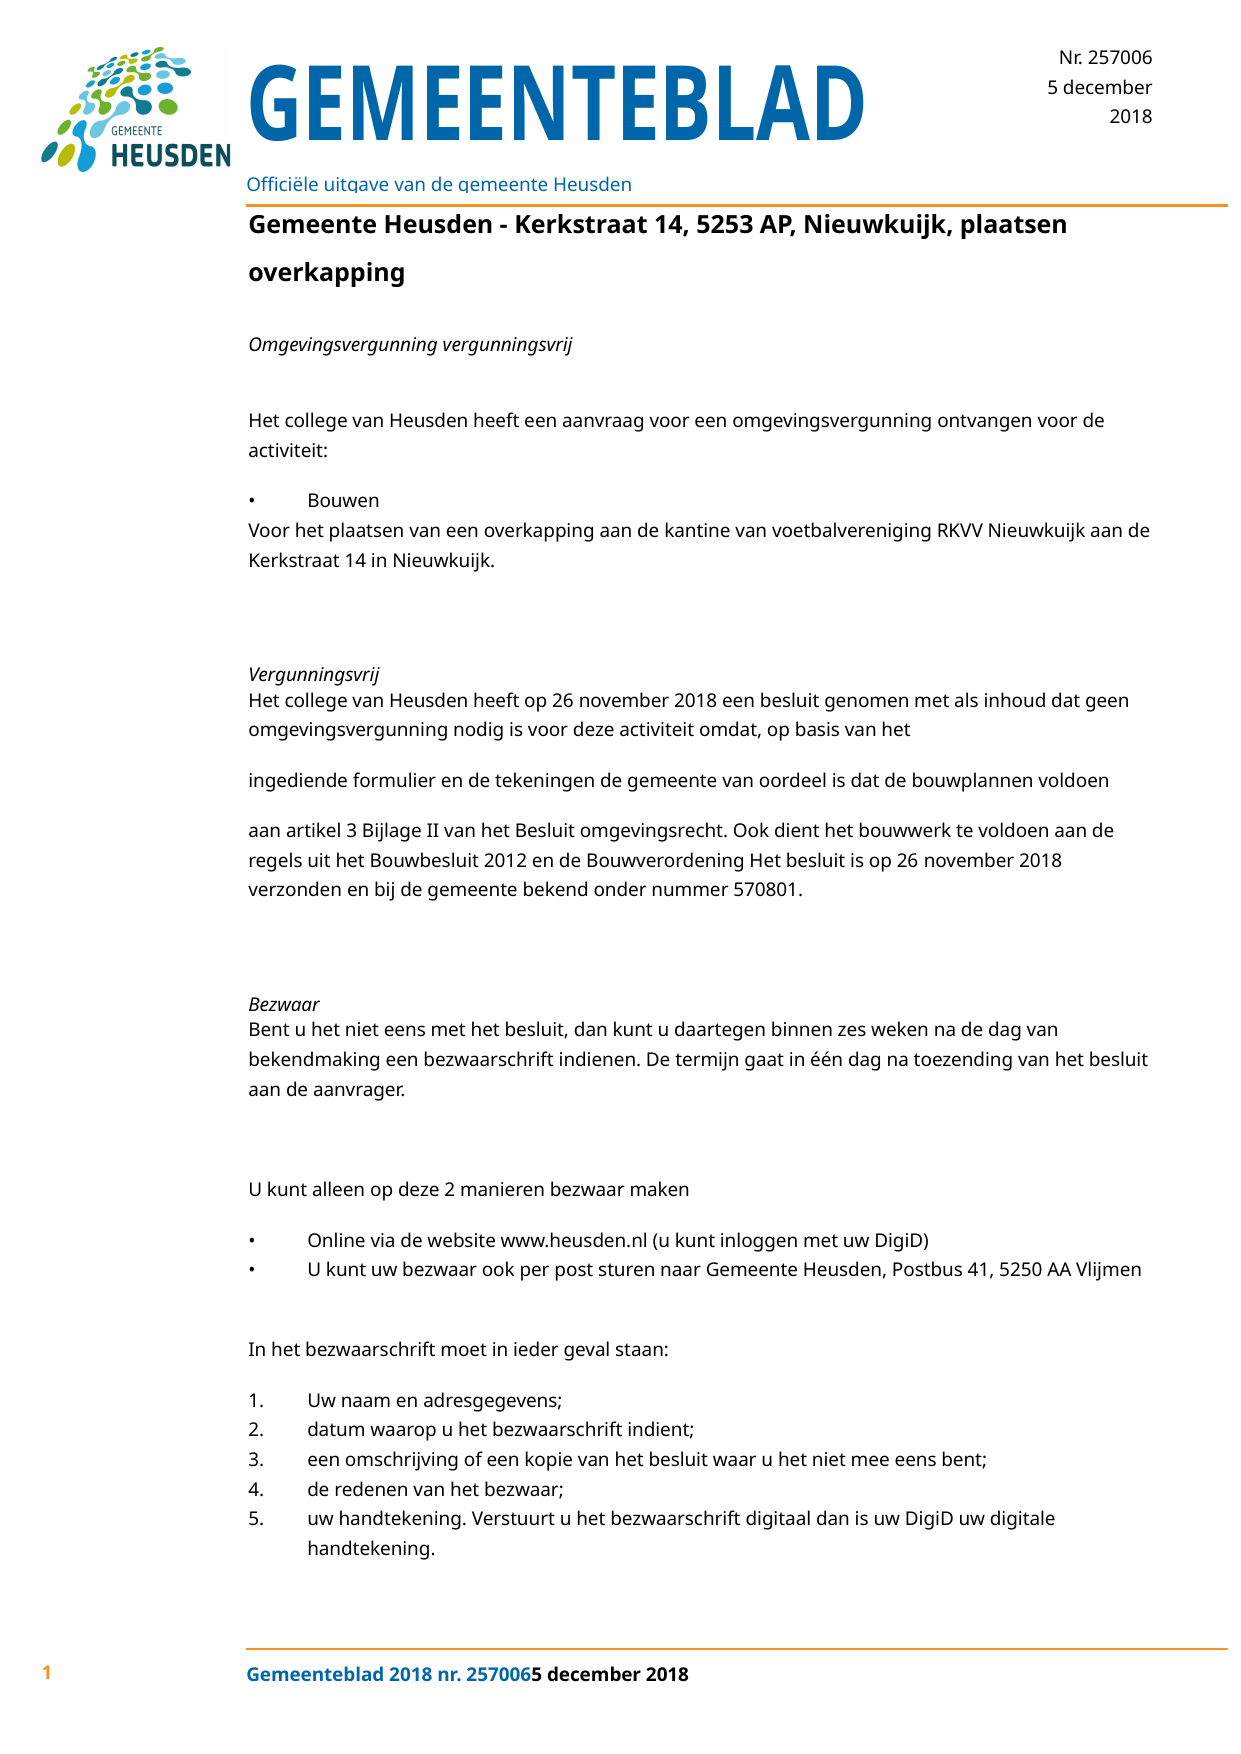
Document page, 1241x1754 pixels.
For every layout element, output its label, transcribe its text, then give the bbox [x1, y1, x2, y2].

text Voor het plaatsen van een overkapping aan de kantine van voetbalvereniging RKVV Nieuwkuijk aan de Kerkstraat 14 in Nieuwkuijk. [248, 517, 1152, 572]
text U kunt alleen op deze 2 manieren bezwaar maken [248, 1177, 1152, 1202]
list Uw naam en adresgegevens; [248, 1387, 1152, 1413]
text Het college van Heusden heeft op 26 november 2018 een besluit genomen met als inhoud dat geen omgevingsvergunning nodig is voor deze activiteit omdat, op basis van het [248, 687, 1152, 742]
picture [41, 47, 231, 172]
list de redenen van het bezwaar; [248, 1476, 1152, 1501]
text Vergunningsvrij [248, 661, 1152, 687]
list U kunt uw bezwaar ook per post sturen naar Gemeente Heusden, Postbus 41, 5250 AA Vlijmen [248, 1257, 1152, 1282]
text Het college van Heusden heeft een aanvraag voor een omgevingsvergunning ontvangen voor de activiteit: [248, 408, 1152, 463]
list een omschrijving of een kopie van het besluit waar u het niet mee eens bent; [248, 1446, 1152, 1472]
text In het bezwaarschrift moet in ieder geval staan: [248, 1337, 1152, 1362]
text Gemeente Heusden - Kerkstraat 14, 5253 AP, Nieuwkuijk, plaatsen overkapping [248, 207, 1152, 288]
text ingediende formulier en de tekeningen de gemeente van oordeel is dat de bouwplannen voldoen [248, 767, 1152, 793]
list Online via de website www.heusden.nl (u kunt inloggen met uw DigiD) [248, 1227, 1152, 1253]
text aan artikel 3 Bijlage II van het Besluit omgevingsrecht. Ook dient het bouwwerk te voldoen aan de regels uit het Bouwbesluit 2012 en de Bouwverordening Het besluit is op 26 november 2018 verzonden en bij de gemeente bekend onder nummer 570801. [248, 817, 1152, 902]
list uw handtekening. Verstuurt u het bezwaarschrift digitaal dan is uw DigiD uw digitale handtekening. [248, 1505, 1152, 1561]
text Bent u het niet eens met het besluit, dan kunt u daartegen binnen zes weken na de dag van bekendmaking een bezwaarschrift indienen. De termijn gaat in één dag na toezending van het besluit aan de aanvrager. [248, 1017, 1152, 1101]
text Omgevingsvergunning vergunningsvrij [248, 331, 1152, 357]
list Bouwen [248, 488, 1152, 513]
list datum waarop u het bezwaarschrift indient; [248, 1417, 1152, 1442]
text Bezwaar [248, 991, 1152, 1017]
